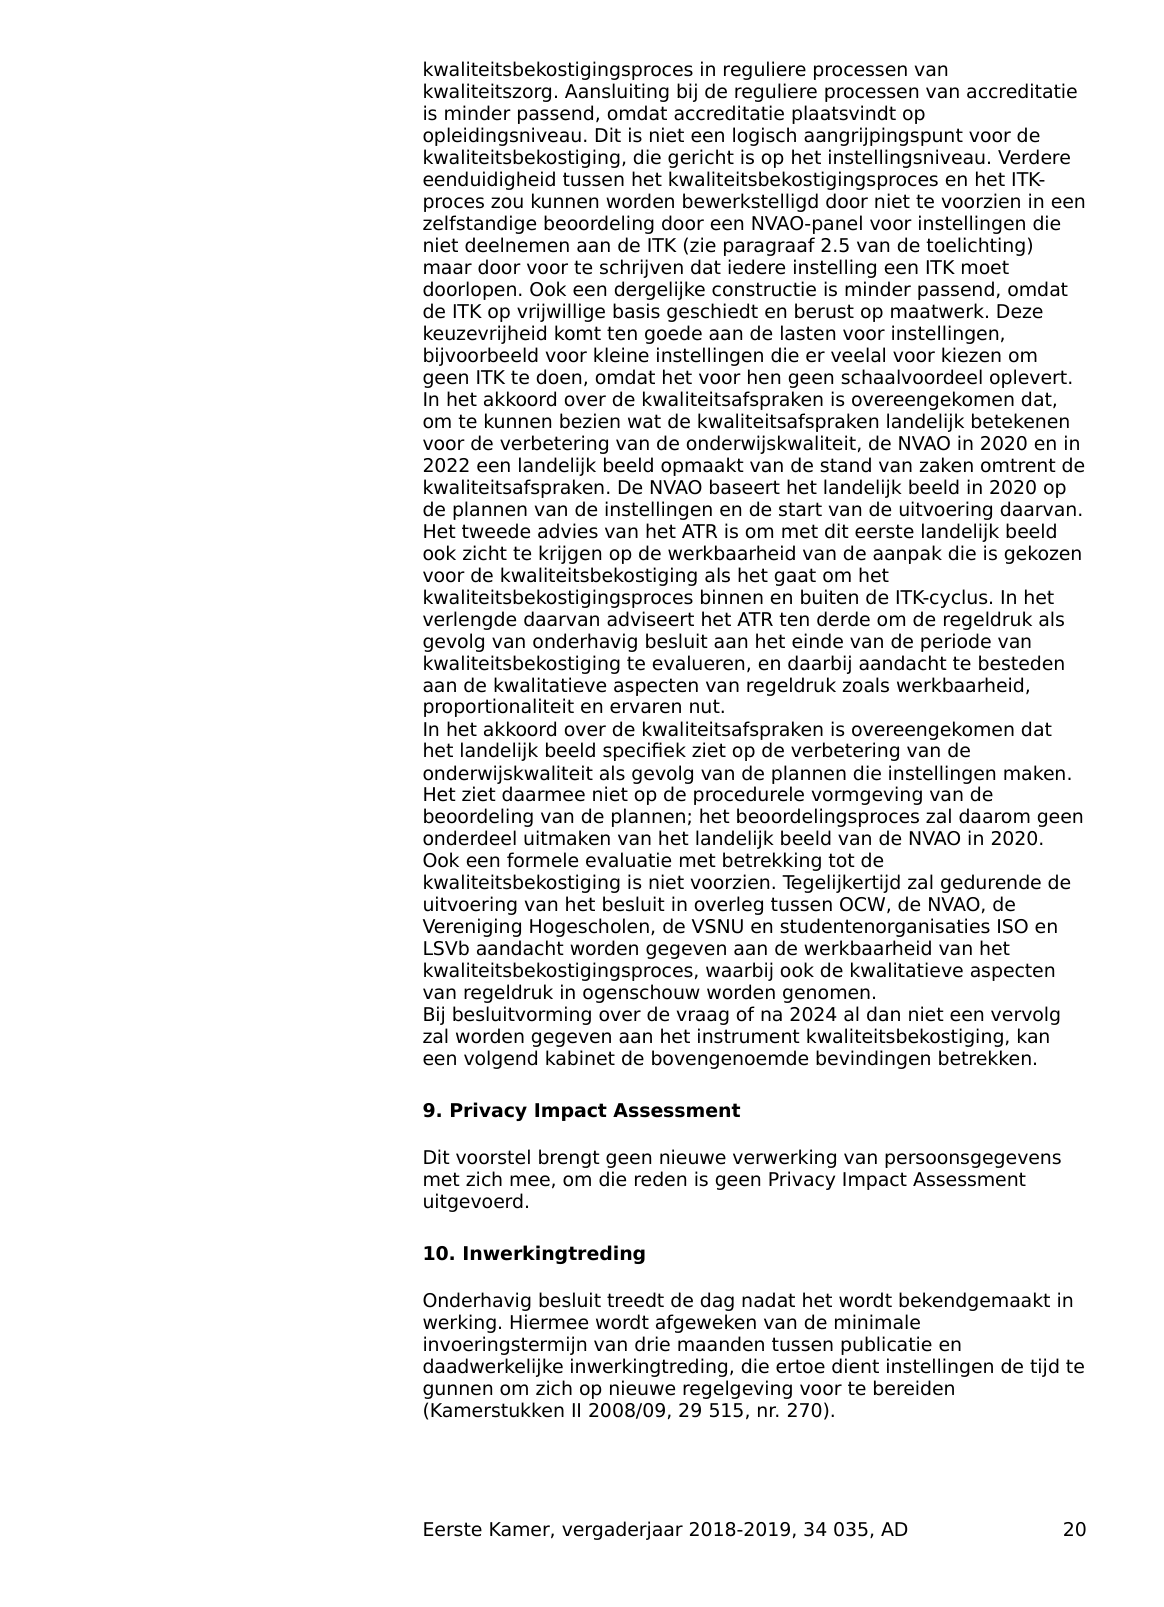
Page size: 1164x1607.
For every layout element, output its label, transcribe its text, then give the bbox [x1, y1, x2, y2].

text Bij besluitvorming over de vraag of na 2024 al dan niet een vervolg zal worden gegeven aan het instrument kwaliteitsbekostiging, kan een volgend kabinet de bovengenoemde bevindingen betrekken. [422, 1004, 1087, 1070]
text In het akkoord over de kwaliteitsafspraken is overeengekomen dat het landelijk beeld specifiek ziet op de verbetering van de onderwijskwaliteit als gevolg van de plannen die instellingen maken. Het ziet daarmee niet op de procedurele vormgeving van de beoordeling van de plannen; het beoordelingsproces zal daarom geen onderdeel uitmaken van het landelijk beeld van de NVAO in 2020. Ook een formele evaluatie met betrekking tot de kwaliteitsbekostiging is niet voorzien. Tegelijkertijd zal gedurende de uitvoering van het besluit in overleg tussen OCW, de NVAO, de Vereniging Hogescholen, de VSNU en studentenorganisaties ISO en LSVb aandacht worden gegeven aan de werkbaarheid van het kwaliteitsbekostigingsproces, waarbij ook de kwalitatieve aspecten van regeldruk in ogenschouw worden genomen. [422, 718, 1087, 1004]
text Dit voorstel brengt geen nieuwe verwerking van persoonsgegevens met zich mee, om die reden is geen Privacy Impact Assessment uitgevoerd. [422, 1147, 1087, 1213]
subtitle 10. Inwerkingtreding [422, 1243, 1087, 1265]
text In het akkoord over de kwaliteitsafspraken is overeengekomen dat, om te kunnen bezien wat de kwaliteitsafspraken landelijk betekenen voor de verbetering van de onderwijskwaliteit, de NVAO in 2020 en in 2022 een landelijk beeld opmaakt van de stand van zaken omtrent de kwaliteitsafspraken. De NVAO baseert het landelijk beeld in 2020 op de plannen van de instellingen en de start van de uitvoering daarvan. Het tweede advies van het ATR is om met dit eerste landelijk beeld ook zicht te krijgen op de werkbaarheid van de aanpak die is gekozen voor de kwaliteitsbekostiging als het gaat om het kwaliteitsbekostigingsproces binnen en buiten de ITK-cyclus. In het verlengde daarvan adviseert het ATR ten derde om de regeldruk als gevolg van onderhavig besluit aan het einde van de periode van kwaliteitsbekostiging te evalueren, en daarbij aandacht te besteden aan de kwalitatieve aspecten van regeldruk zoals werkbaarheid, proportionaliteit en ervaren nut. [422, 389, 1087, 718]
text Onderhavig besluit treedt de dag nadat het wordt bekendgemaakt in werking. Hiermee wordt afgeweken van de minimale invoeringstermijn van drie maanden tussen publicatie en daadwerkelijke inwerkingtreding, die ertoe dient instellingen de tijd te gunnen om zich op nieuwe regelgeving voor te bereiden (Kamerstukken II 2008/09, 29 515, nr. 270). [422, 1290, 1087, 1422]
text kwaliteitsbekostigingsproces in reguliere processen van kwaliteitszorg. Aansluiting bij de reguliere processen van accreditatie is minder passend, omdat accreditatie plaatsvindt op opleidingsniveau. Dit is niet een logisch aangrijpingspunt voor de kwaliteitsbekostiging, die gericht is op het instellingsniveau. Verdere eenduidigheid tussen het kwaliteitsbekostigingsproces en het ITK-proces zou kunnen worden bewerkstelligd door niet te voorzien in een zelfstandige beoordeling door een NVAO-panel voor instellingen die niet deelnemen aan de ITK (zie paragraaf 2.5 van de toelichting) maar door voor te schrijven dat iedere instelling een ITK moet doorlopen. Ook een dergelijke constructie is minder passend, omdat de ITK op vrijwillige basis geschiedt en berust op maatwerk. Deze keuzevrijheid komt ten goede aan de lasten voor instellingen, bijvoorbeeld voor kleine instellingen die er veelal voor kiezen om geen ITK te doen, omdat het voor hen geen schaalvoordeel oplevert. [422, 59, 1087, 389]
subtitle 9. Privacy Impact Assessment [422, 1100, 1087, 1122]
